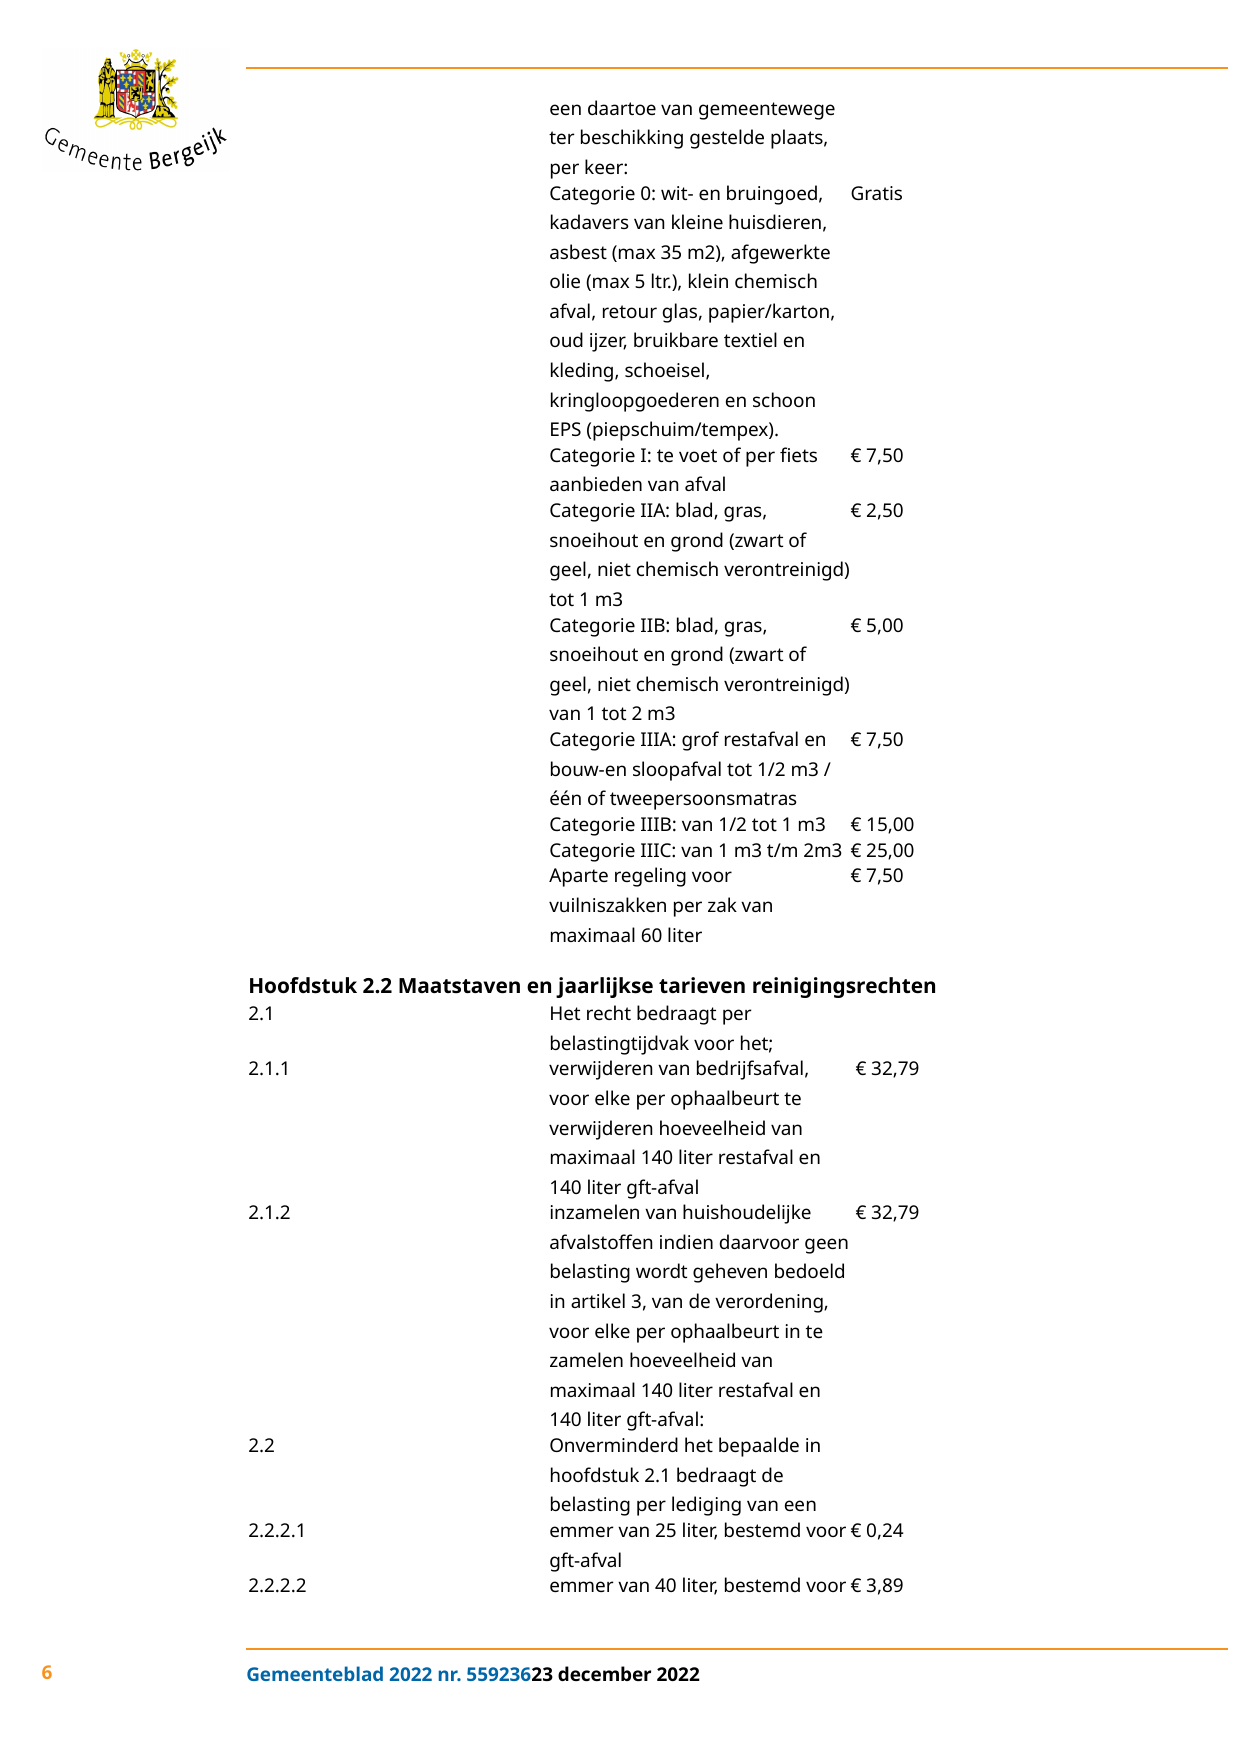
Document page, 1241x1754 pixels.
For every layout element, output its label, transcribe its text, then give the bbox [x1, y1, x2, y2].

table_cell inzamelen van huishoudelijke afvalstoffen indien daarvoor geen belasting wordt geheven bedoeld in artikel 3, van de verordening, voor elke per ophaalbeurt in te zamelen hoeveelheid van maximaal 140 liter restafval en 140 liter gft-afval: [549, 1200, 850, 1432]
table_cell € 2,50 [850, 498, 1152, 612]
table_header [850, 1000, 1152, 1056]
table_header een daartoe van gemeentewege ter beschikking gestelde plaats, per keer: [549, 95, 850, 180]
table_cell [248, 726, 549, 811]
picture [41, 47, 231, 172]
table_cell [248, 811, 549, 837]
table_cell [248, 837, 549, 863]
table_cell Aparte regeling voor vuilniszakken per zak van maximaal 60 liter [549, 863, 850, 948]
table_cell verwijderen van bedrijfsafval, voor elke per ophaalbeurt te verwijderen hoeveelheid van maximaal 140 liter restafval en 140 liter gft-afval [549, 1056, 850, 1199]
table_cell Categorie 0: wit- en bruingoed, kadavers van kleine huisdieren, asbest (max 35 m2), afgewerkte olie (max 5 ltr.), klein chemisch afval, retour glas, papier/karton, oud ijzer, bruikbare textiel en kleding, schoeisel, kringloopgoederen en schoon EPS (piepschuim/tempex). [549, 180, 850, 442]
table_cell Onverminderd het bepaalde in hoofdstuk 2.1 bedraagt de belasting per lediging van een [549, 1433, 850, 1517]
table_header Het recht bedraagt per belastingtijdvak voor het; [549, 1000, 850, 1056]
table_cell € 5,00 [850, 612, 1152, 726]
table_cell € 7,50 [850, 863, 1152, 948]
table_cell 2.2 [248, 1433, 549, 1517]
table_cell € 3,89 [850, 1573, 1152, 1598]
table_cell [248, 863, 549, 948]
table_cell € 0,24 [850, 1517, 1152, 1573]
table_cell € 7,50 [850, 442, 1152, 497]
table_cell 2.2.2.1 [248, 1517, 549, 1573]
table_cell € 32,79 [850, 1056, 1152, 1199]
table_header 2.1 [248, 1000, 549, 1056]
table_cell € 15,00 [850, 811, 1152, 837]
table_cell Categorie IIIC: van 1 m3 t/m 2m3 [549, 837, 850, 863]
table_cell Categorie IIA: blad, gras, snoeihout en grond (zwart of geel, niet chemisch verontreinigd) tot 1 m3 [549, 498, 850, 612]
table_cell € 7,50 [850, 726, 1152, 811]
table_cell [850, 1433, 1152, 1517]
table_cell [248, 180, 549, 442]
table_cell Categorie IIB: blad, gras, snoeihout en grond (zwart of geel, niet chemisch verontreinigd) van 1 tot 2 m3 [549, 612, 850, 726]
table_cell Gratis [850, 180, 1152, 442]
table_cell [248, 442, 549, 497]
table_cell Categorie IIIB: van 1/2 tot 1 m3 [549, 811, 850, 837]
table_cell Categorie I: te voet of per fiets aanbieden van afval [549, 442, 850, 497]
table_cell [248, 498, 549, 612]
table_header [850, 95, 1152, 180]
table_cell emmer van 25 liter, bestemd voor gft-afval [549, 1517, 850, 1573]
table_cell emmer van 40 liter, bestemd voor [549, 1573, 850, 1598]
table_cell 2.2.2.2 [248, 1573, 549, 1598]
table_cell [248, 612, 549, 726]
table_cell 2.1.1 [248, 1056, 549, 1199]
table_cell € 25,00 [850, 837, 1152, 863]
table_cell Categorie IIIA: grof restafval en bouw-en sloopafval tot 1/2 m3 / één of tweepersoonsmatras [549, 726, 850, 811]
table_cell € 32,79 [850, 1200, 1152, 1432]
text Hoofdstuk 2.2 Maatstaven en jaarlijkse tarieven reinigingsrechten [248, 972, 1152, 1000]
table_cell 2.1.2 [248, 1200, 549, 1432]
table_header [248, 95, 549, 180]
